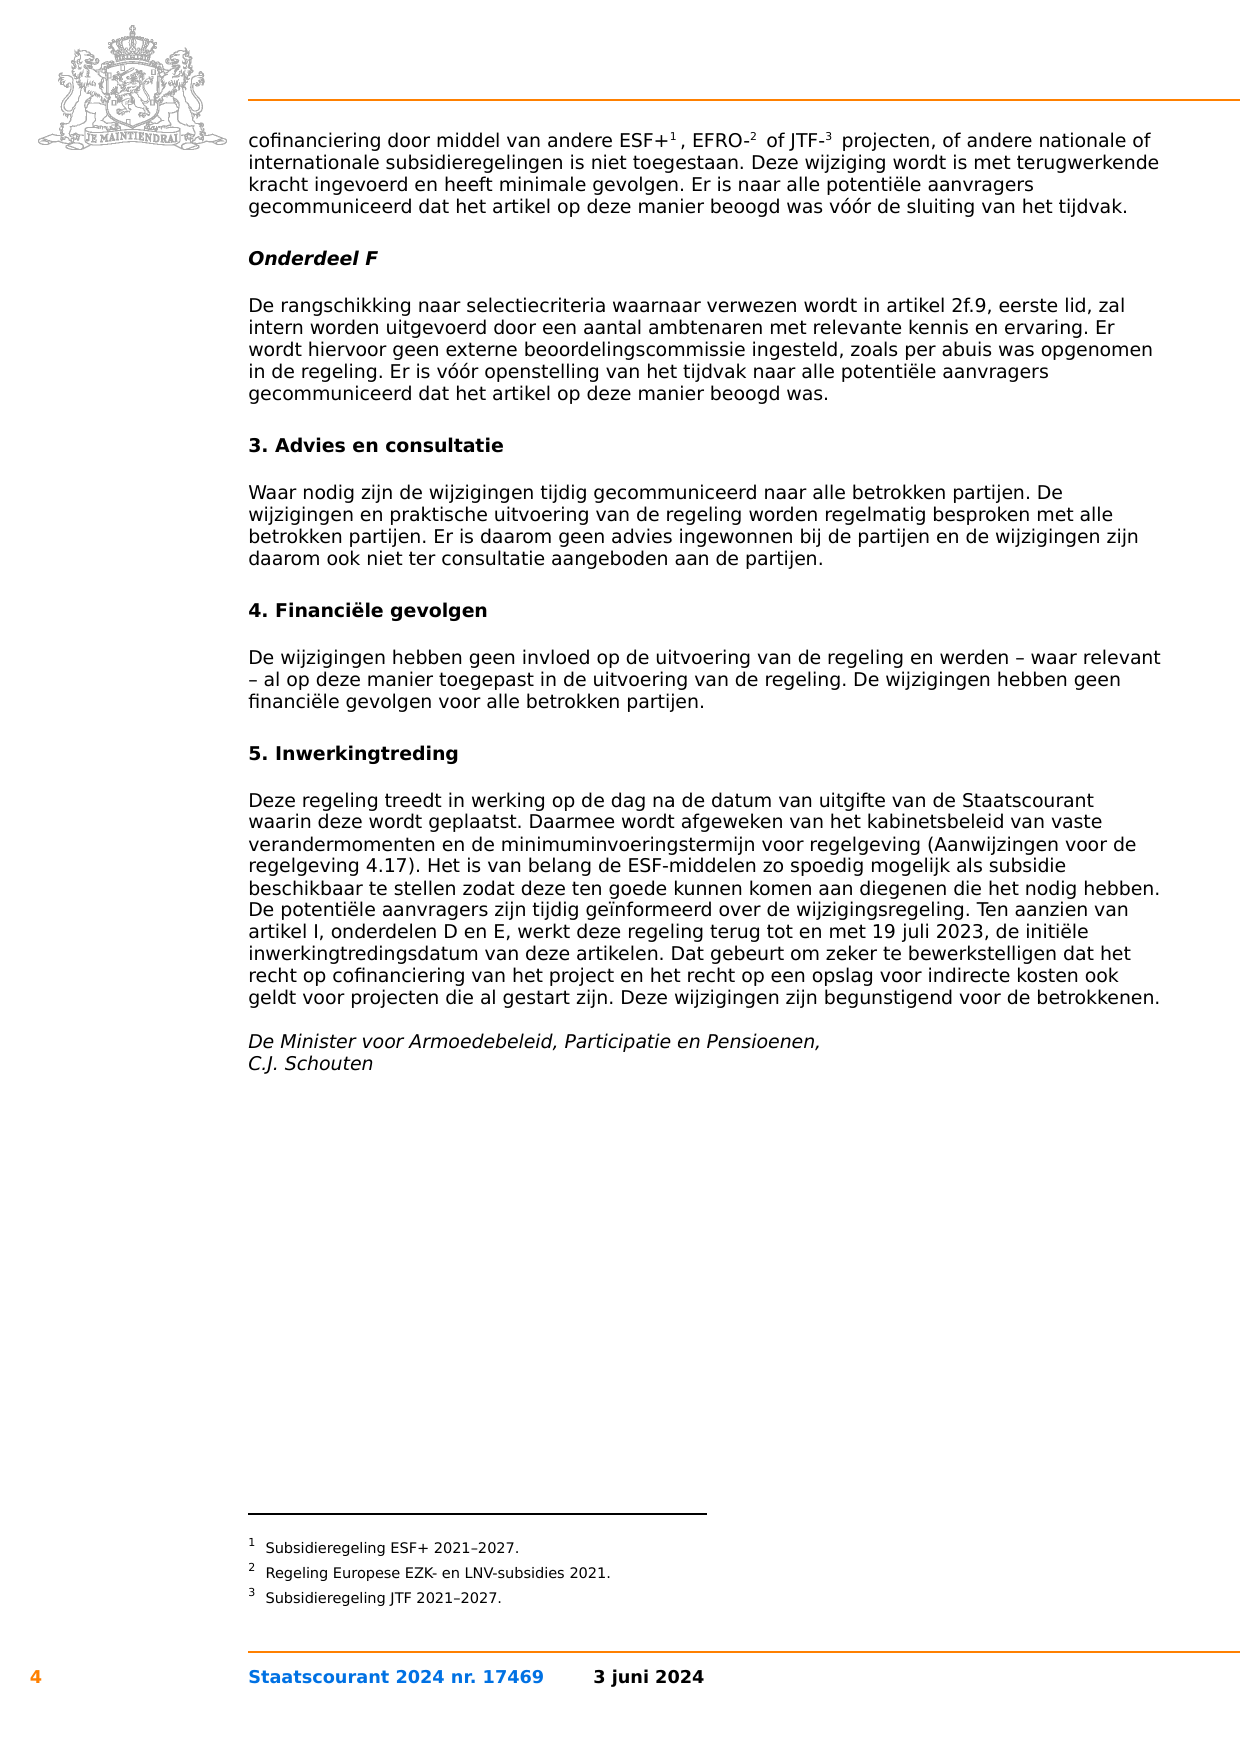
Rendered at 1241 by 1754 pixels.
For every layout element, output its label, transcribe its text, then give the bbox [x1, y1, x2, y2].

text Deze regeling treedt in werking op de dag na de datum van uitgifte van de Staatscourant waarin deze wordt geplaatst. Daarmee wordt afgeweken van het kabinetsbeleid van vaste verandermomenten en de minimuminvoeringstermijn voor regelgeving (Aanwijzingen voor de regelgeving 4.17). Het is van belang de ESF-middelen zo spoedig mogelijk als subsidie beschikbaar te stellen zodat deze ten goede kunnen komen aan diegenen die het nodig hebben. De potentiële aanvragers zijn tijdig geïnformeerd over de wijzigingsregeling. Ten aanzien van artikel I, onderdelen D en E, werkt deze regeling terug tot en met 19 juli 2023, de initiële inwerkingtredingsdatum van deze artikelen. Dat gebeurt om zeker te bewerkstelligen dat het recht op cofinanciering van het project en het recht op een opslag voor indirecte kosten ook geldt voor projecten die al gestart zijn. Deze wijzigingen zijn begunstigend voor de betrokkenen. [248, 789, 1163, 1009]
text cofinanciering door middel van andere ESF+, EFRO- of JTF- projecten, of andere nationale of internationale subsidieregelingen is niet toegestaan. Deze wijziging wordt is met terugwerkende kracht ingevoerd en heeft minimale gevolgen. Er is naar alle potentiële aanvragers gecommuniceerd dat het artikel op deze manier beoogd was vóór de sluiting van het tijdvak. [248, 130, 1163, 218]
picture [38, 25, 227, 150]
subtitle 4. Financiële gevolgen [248, 599, 1163, 622]
subtitle Onderdeel F [248, 248, 1163, 270]
subtitle 3. Advies en consultatie [248, 435, 1163, 457]
text De rangschikking naar selectiecriteria waarnaar verwezen wordt in artikel 2f.9, eerste lid, zal intern worden uitgevoerd door een aantal ambtenaren met relevante kennis en ervaring. Er wordt hiervoor geen externe beoordelingscommissie ingesteld, zoals per abuis was opgenomen in de regeling. Er is vóór openstelling van het tijdvak naar alle potentiële aanvragers gecommuniceerd dat het artikel op deze manier beoogd was. [248, 295, 1163, 405]
text De wijzigingen hebben geen invloed op de uitvoering van de regeling en werden – waar relevant – al op deze manier toegepast in de uitvoering van de regeling. De wijzigingen hebben geen financiële gevolgen voor alle betrokken partijen. [248, 647, 1163, 712]
text Waar nodig zijn de wijzigingen tijdig gecommuniceerd naar alle betrokken partijen. De wijzigingen en praktische uitvoering van de regeling worden regelmatig besproken met alle betrokken partijen. Er is daarom geen advies ingewonnen bij de partijen en de wijzigingen zijn daarom ook niet ter consultatie aangeboden aan de partijen. [248, 482, 1163, 569]
text De Minister voor Armoedebeleid, Participatie en Pensioenen, C.J. Schouten [248, 1031, 1163, 1075]
subtitle 5. Inwerkingtreding [248, 742, 1163, 764]
text Subsidieregeling ESF+ 2021–2027. [248, 1536, 1163, 1558]
text Regeling Europese EZK- en LNV-subsidies 2021. [248, 1561, 1163, 1583]
text Subsidieregeling JTF 2021–2027. [248, 1586, 1163, 1608]
